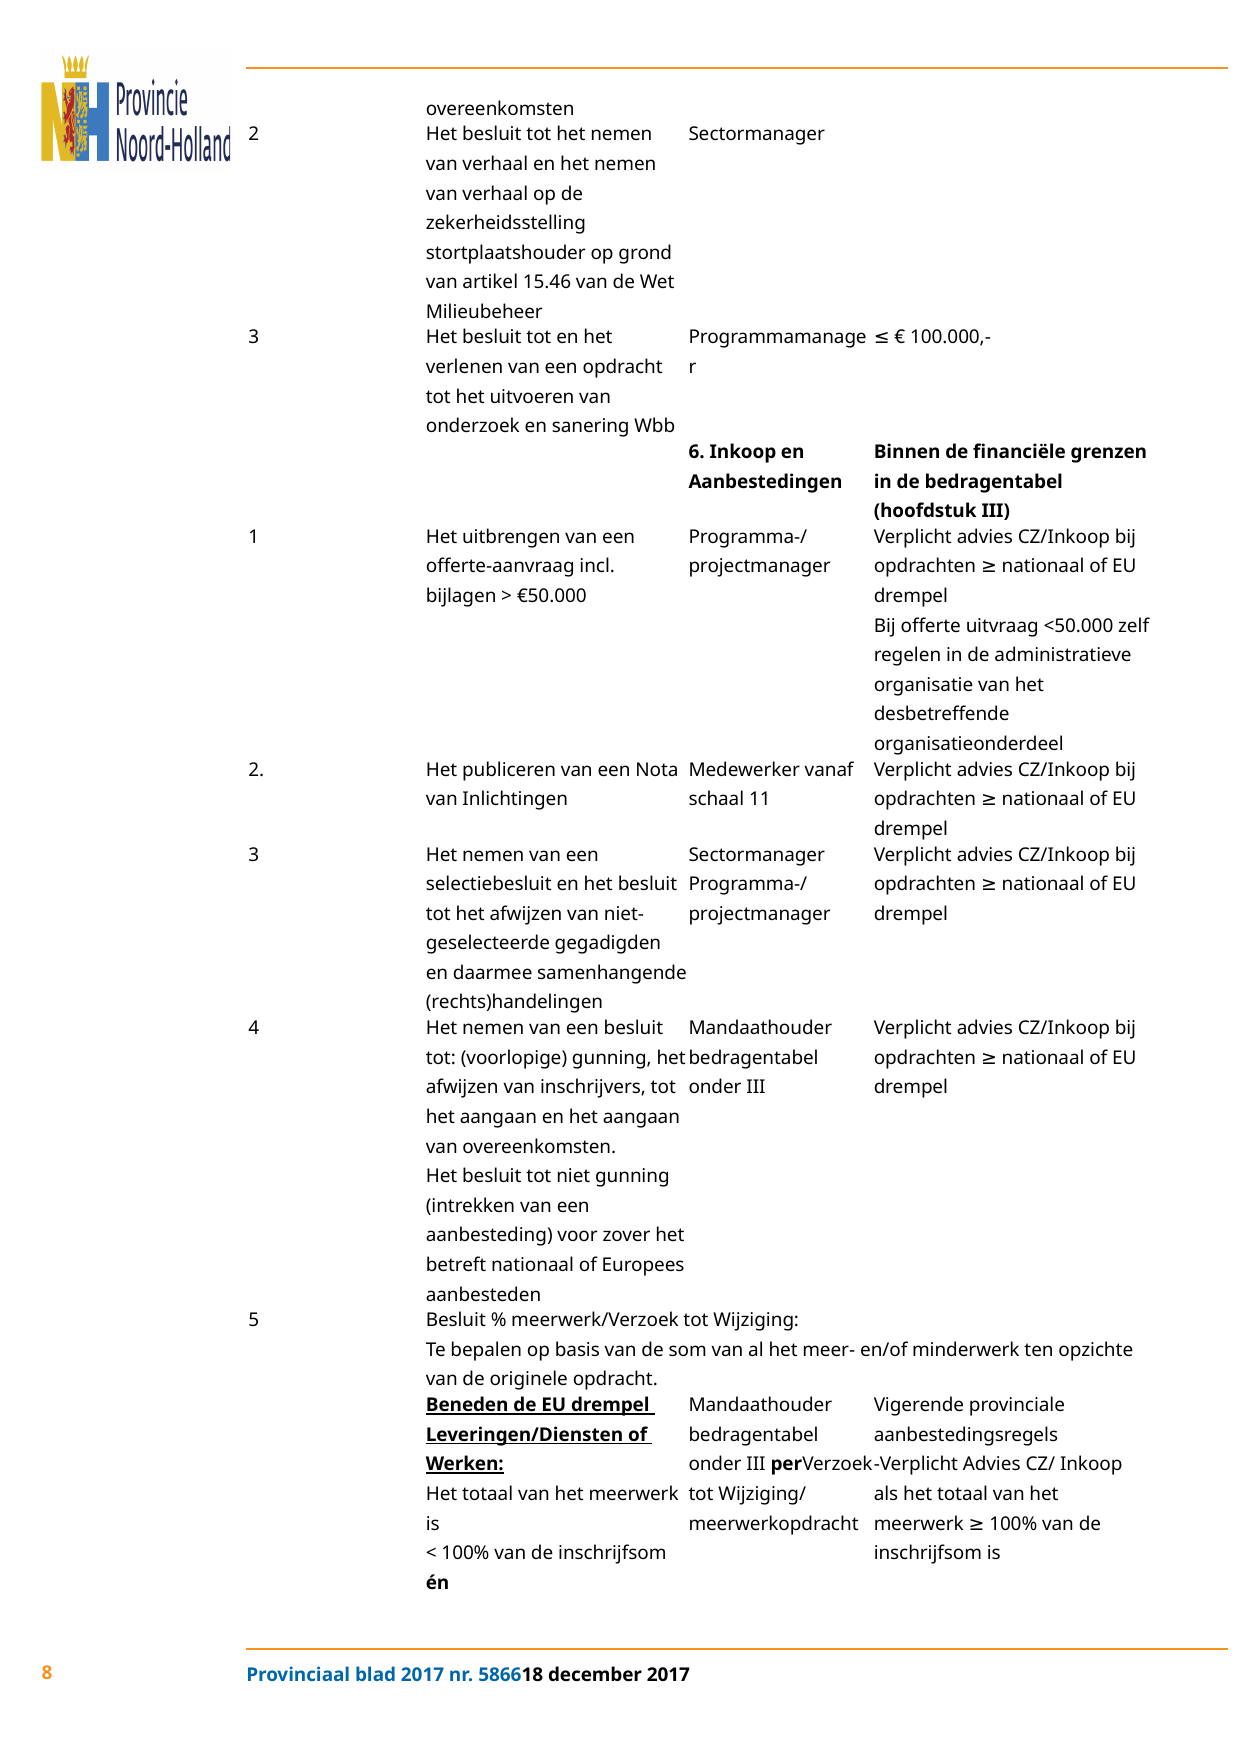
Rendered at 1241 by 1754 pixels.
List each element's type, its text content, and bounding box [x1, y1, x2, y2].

table_cell 3 [248, 324, 426, 438]
table_cell Het publiceren van een Nota van Inlichtingen [426, 756, 688, 841]
table_cell 2. [248, 756, 426, 841]
table_cell overeenkomsten [426, 95, 688, 121]
table_cell [248, 1391, 426, 1594]
table_cell Medewerker vanaf schaal 11 [688, 756, 873, 841]
table_cell Het uitbrengen van een offerte-aanvraag incl. bijlagen > €50.000 [426, 523, 688, 756]
table_cell 3 [248, 841, 426, 1014]
table_cell Verplicht advies CZ/Inkoop bij opdrachten ≥ nationaal of EU drempel [874, 756, 1152, 841]
table_cell 5 [248, 1306, 426, 1391]
table_cell 6. Inkoop en Aanbestedingen [688, 438, 873, 523]
table_cell [688, 95, 873, 121]
table_cell Mandaathouder bedragentabel onder III [688, 1015, 873, 1306]
table_cell [248, 95, 426, 121]
table_cell Beneden de EU drempel Leveringen/Diensten of Werken: Het totaal van het meerwerk is < 100% van de inschrijfsom én [426, 1391, 688, 1594]
table_cell Programma-/projectmanager [688, 523, 873, 756]
table_cell 1 [248, 523, 426, 756]
table_cell Verplicht advies CZ/Inkoop bij opdrachten ≥ nationaal of EU drempel [874, 841, 1152, 1014]
table_cell [874, 95, 1152, 121]
table_cell [248, 438, 426, 523]
table_cell 2 [248, 121, 426, 324]
table_cell [874, 121, 1152, 324]
table_cell Verplicht advies CZ/Inkoop bij opdrachten ≥ nationaal of EU drempel [874, 1015, 1152, 1306]
table_cell [426, 438, 688, 523]
table_cell Besluit % meerwerk/Verzoek tot Wijziging: Te bepalen op basis van de som van al het meer- en/of minderwerk ten opzichte van de originele opdracht. [426, 1306, 1152, 1391]
picture [41, 47, 231, 172]
table_cell Programmamanager [688, 324, 873, 438]
table_cell Het nemen van een besluit tot: (voorlopige) gunning, het afwijzen van inschrijvers, tot het aangaan en het aangaan van overeenkomsten. Het besluit tot niet gunning (intrekken van een aanbesteding) voor zover het betreft nationaal of Europees aanbesteden [426, 1015, 688, 1306]
table_cell Het besluit tot het nemen van verhaal en het nemen van verhaal op de zekerheidsstelling stortplaatshouder op grond van artikel 15.46 van de Wet Milieubeheer [426, 121, 688, 324]
table_cell 4 [248, 1015, 426, 1306]
table_cell Sectormanager [688, 121, 873, 324]
table_cell Verplicht advies CZ/Inkoop bij opdrachten ≥ nationaal of EU drempel Bij offerte uitvraag <50.000 zelf regelen in de administratieve organisatie van het desbetreffende organisatieonderdeel [874, 523, 1152, 756]
table_cell Het nemen van een selectiebesluit en het besluit tot het afwijzen van niet-geselecteerde gegadigden en daarmee samenhangende (rechts)handelingen [426, 841, 688, 1014]
table_cell Het besluit tot en het verlenen van een opdracht tot het uitvoeren van onderzoek en sanering Wbb [426, 324, 688, 438]
table_cell Mandaathouder bedragentabel onder III perVerzoek tot Wijziging/ meerwerkopdracht [688, 1391, 873, 1594]
table_cell ≤ € 100.000,- [874, 324, 1152, 438]
table_cell Sectormanager Programma-/projectmanager [688, 841, 873, 1014]
table_cell Vigerende provinciale aanbestedingsregels -Verplicht Advies CZ/ Inkoop als het totaal van het meerwerk ≥ 100% van de inschrijfsom is [874, 1391, 1152, 1594]
table_cell Binnen de financiële grenzen in de bedragentabel (hoofdstuk III) [874, 438, 1152, 523]
